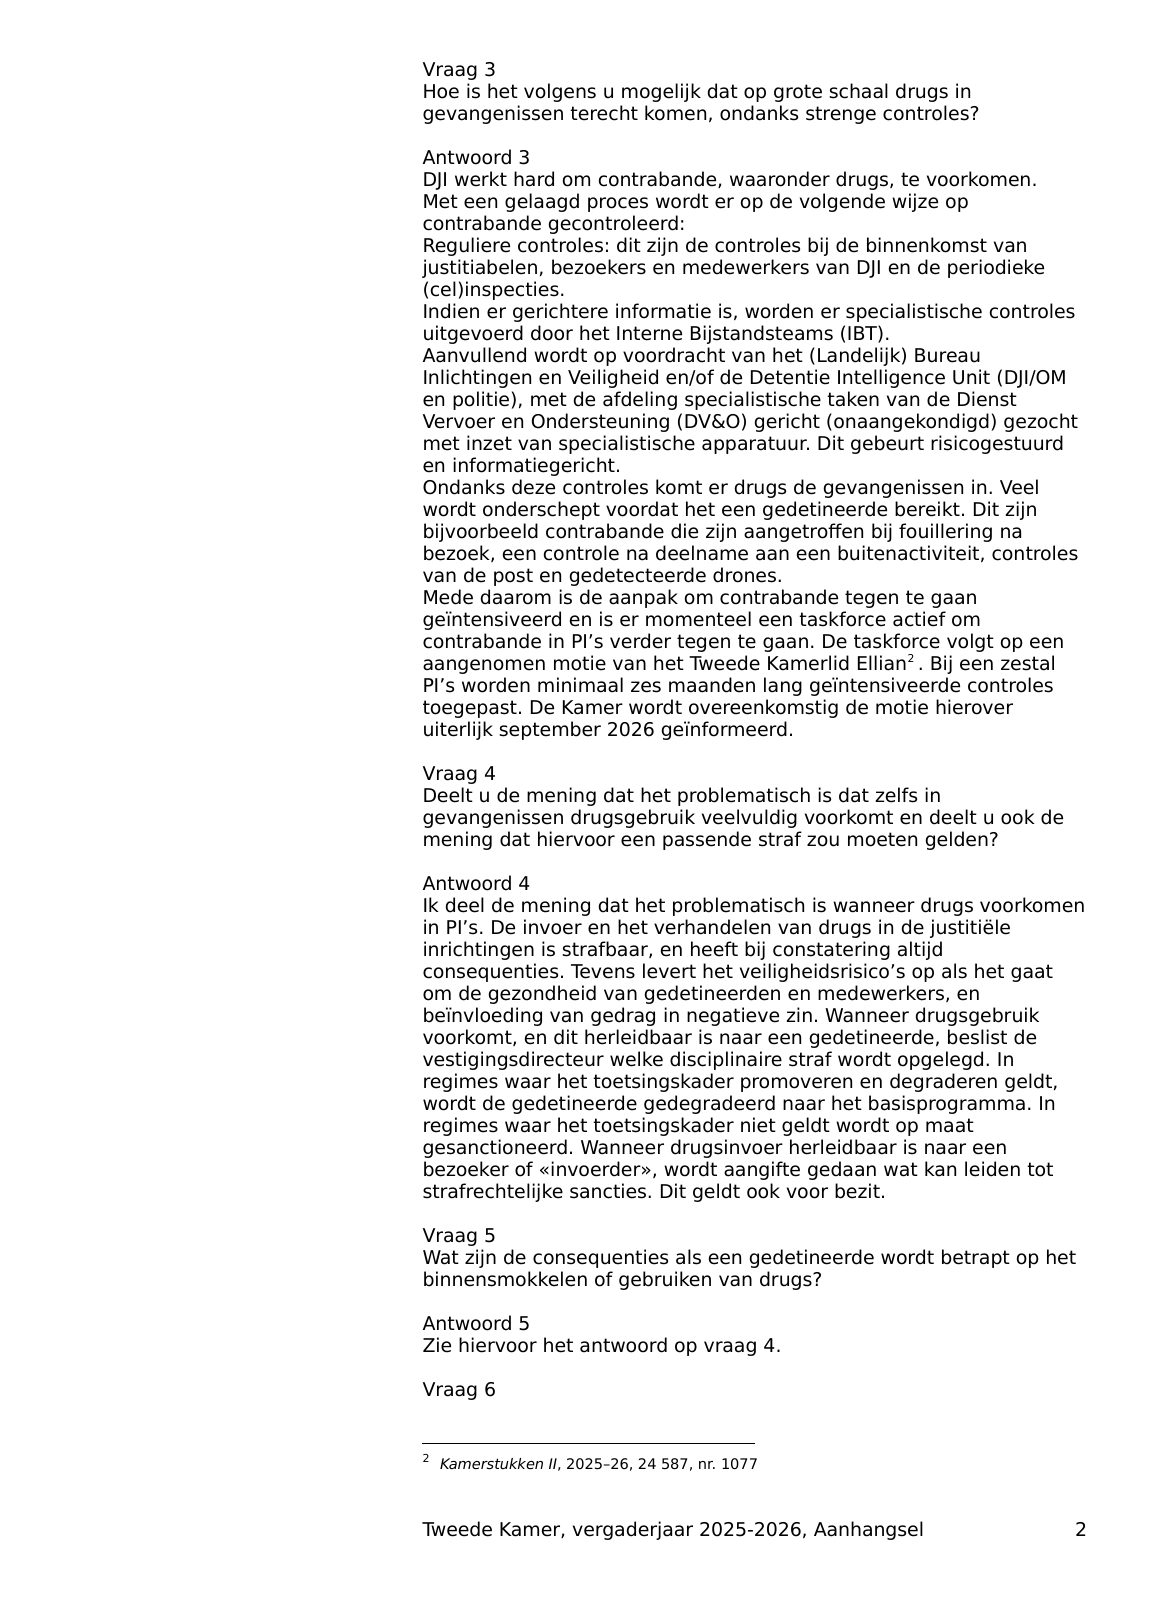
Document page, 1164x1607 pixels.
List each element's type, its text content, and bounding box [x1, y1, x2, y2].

text Zie hiervoor het antwoord op vraag 4. [422, 1335, 1087, 1357]
text Indien er gerichtere informatie is, worden er specialistische controles uitgevoerd door het Interne Bijstandsteams (IBT). [422, 301, 1087, 345]
text Kamerstukken II, 2025–26, 24 587, nr. 1077 [422, 1452, 1087, 1474]
text Reguliere controles: dit zijn de controles bij de binnenkomst van justitiabelen, bezoekers en medewerkers van DJI en de periodieke (cel)inspecties. [422, 235, 1087, 301]
text Antwoord 4 [422, 873, 1087, 895]
text Antwoord 3 [422, 147, 1087, 169]
text Mede daarom is de aanpak om contrabande tegen te gaan geïntensiveerd en is er momenteel een taskforce actief om contrabande in PI’s verder tegen te gaan. De taskforce volgt op een aangenomen motie van het Tweede Kamerlid Ellian. Bij een zestal PI’s worden minimaal zes maanden lang geïntensiveerde controles toegepast. De Kamer wordt overeenkomstig de motie hierover uiterlijk september 2026 geïnformeerd. [422, 587, 1087, 741]
text Vraag 4 [422, 763, 1087, 785]
text Antwoord 5 [422, 1313, 1087, 1335]
text Vraag 5 [422, 1225, 1087, 1247]
text Met een gelaagd proces wordt er op de volgende wijze op contrabande gecontroleerd: [422, 191, 1087, 235]
text Vraag 3 [422, 59, 1087, 81]
text Ondanks deze controles komt er drugs de gevangenissen in. Veel wordt onderschept voordat het een gedetineerde bereikt. Dit zijn bijvoorbeeld contrabande die zijn aangetroffen bij fouillering na bezoek, een controle na deelname aan een buitenactiviteit, controles van de post en gedetecteerde drones. [422, 477, 1087, 587]
text DJI werkt hard om contrabande, waaronder drugs, te voorkomen. [422, 169, 1087, 191]
text Vraag 6 [422, 1379, 1087, 1401]
text Deelt u de mening dat het problematisch is dat zelfs in gevangenissen drugsgebruik veelvuldig voorkomt en deelt u ook de mening dat hiervoor een passende straf zou moeten gelden? [422, 785, 1087, 851]
text Aanvullend wordt op voordracht van het (Landelijk) Bureau Inlichtingen en Veiligheid en/of de Detentie Intelligence Unit (DJI/OM en politie), met de afdeling specialistische taken van de Dienst Vervoer en Ondersteuning (DV&O) gericht (onaangekondigd) gezocht met inzet van specialistische apparatuur. Dit gebeurt risicogestuurd en informatiegericht. [422, 345, 1087, 477]
text Wat zijn de consequenties als een gedetineerde wordt betrapt op het binnensmokkelen of gebruiken van drugs? [422, 1247, 1087, 1291]
text Ik deel de mening dat het problematisch is wanneer drugs voorkomen in PI’s. De invoer en het verhandelen van drugs in de justitiële inrichtingen is strafbaar, en heeft bij constatering altijd consequenties. Tevens levert het veiligheidsrisico’s op als het gaat om de gezondheid van gedetineerden en medewerkers, en beïnvloeding van gedrag in negatieve zin. Wanneer drugsgebruik voorkomt, en dit herleidbaar is naar een gedetineerde, beslist de vestigingsdirecteur welke disciplinaire straf wordt opgelegd. In regimes waar het toetsingskader promoveren en degraderen geldt, wordt de gedetineerde gedegradeerd naar het basisprogramma. In regimes waar het toetsingskader niet geldt wordt op maat gesanctioneerd. Wanneer drugsinvoer herleidbaar is naar een bezoeker of «invoerder», wordt aangifte gedaan wat kan leiden tot strafrechtelijke sancties. Dit geldt ook voor bezit. [422, 895, 1087, 1203]
text Hoe is het volgens u mogelijk dat op grote schaal drugs in gevangenissen terecht komen, ondanks strenge controles? [422, 81, 1087, 125]
